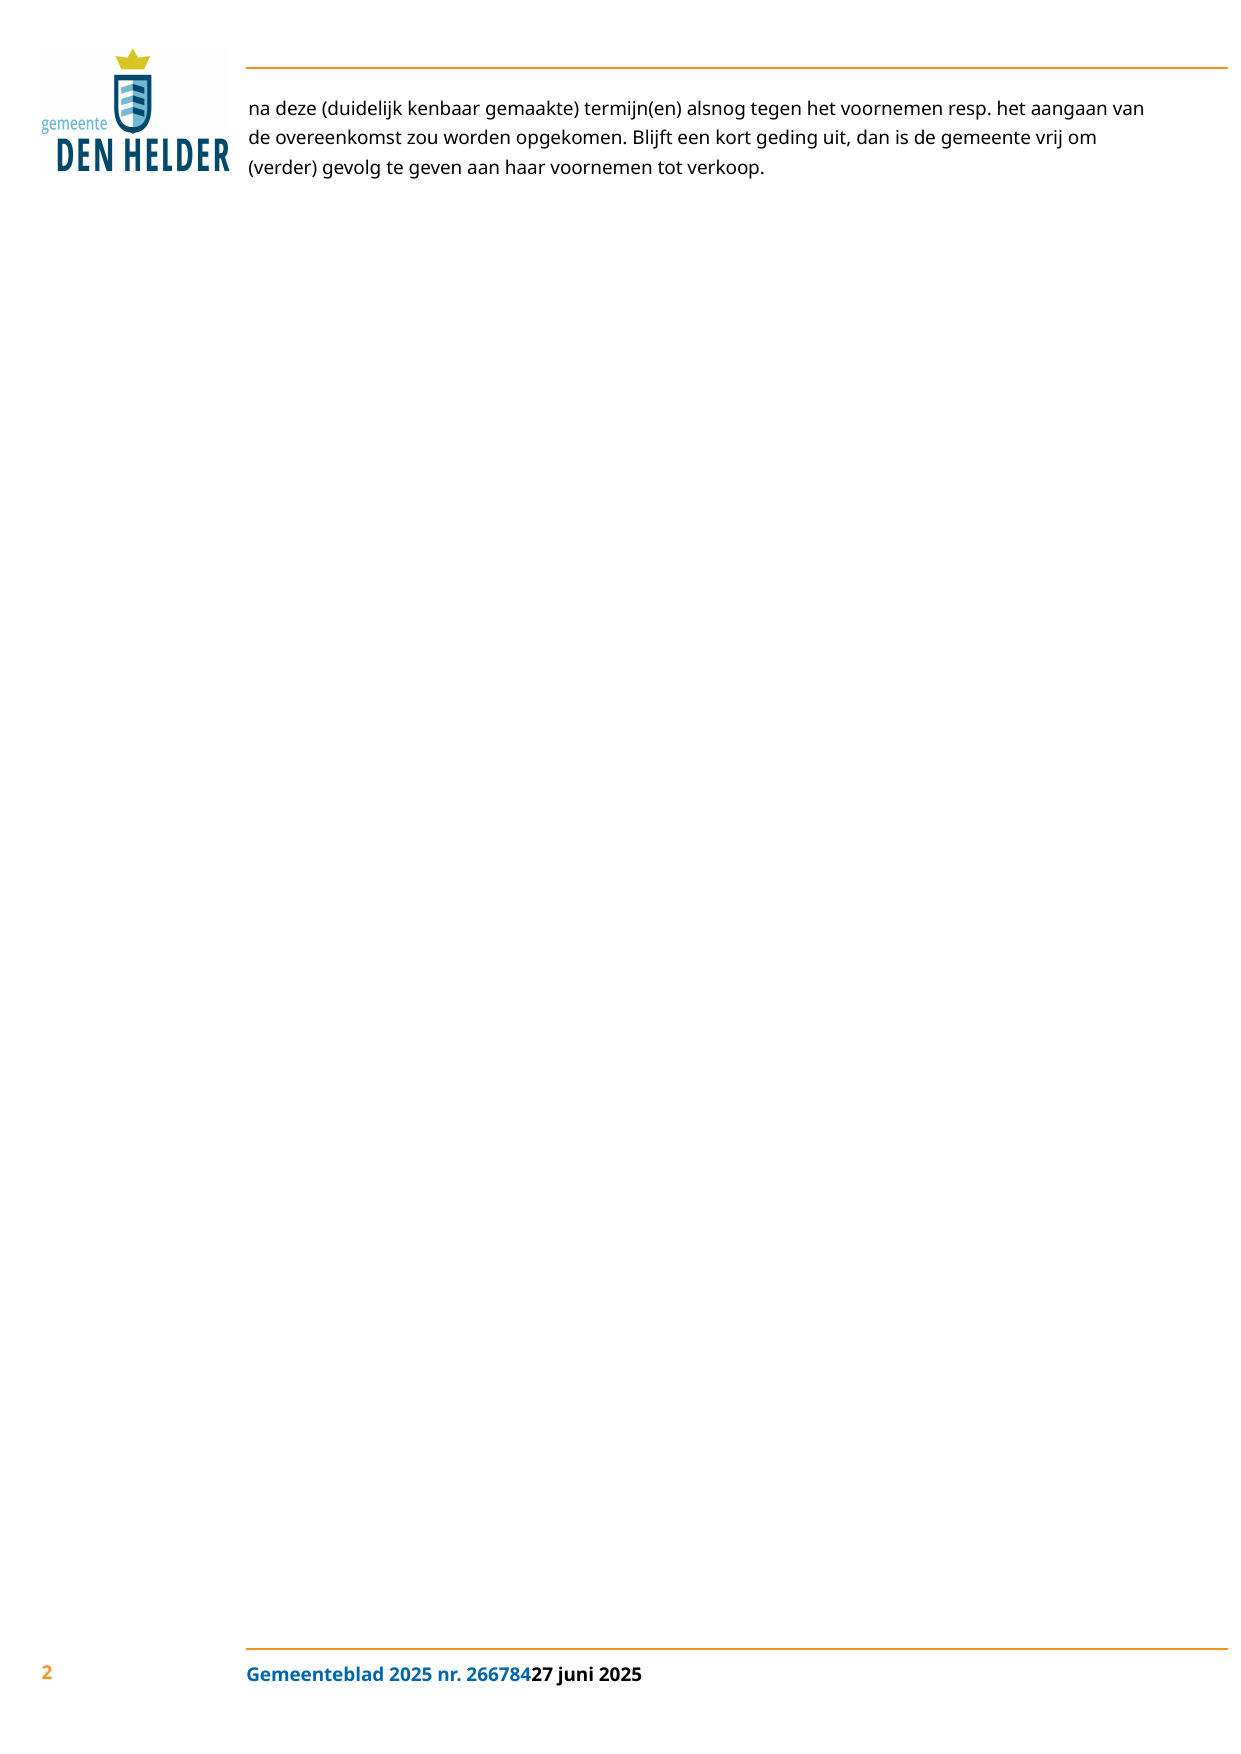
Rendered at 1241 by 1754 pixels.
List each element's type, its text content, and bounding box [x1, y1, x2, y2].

picture [100, 154, 106, 172]
picture [63, 144, 68, 165]
picture [182, 144, 187, 165]
text na deze (duidelijk kenbaar gemaakte) termijn(en) alsnog tegen het voornemen resp. het aangaan van de overeenkomst zou worden opgekomen. Blijft een kort geding uit, dan is de gemeente vrij om (verder) gevolg te geven aan haar voornemen tot verkoop. [248, 95, 1152, 180]
picture [41, 47, 231, 172]
picture [130, 157, 135, 172]
picture [220, 160, 224, 172]
